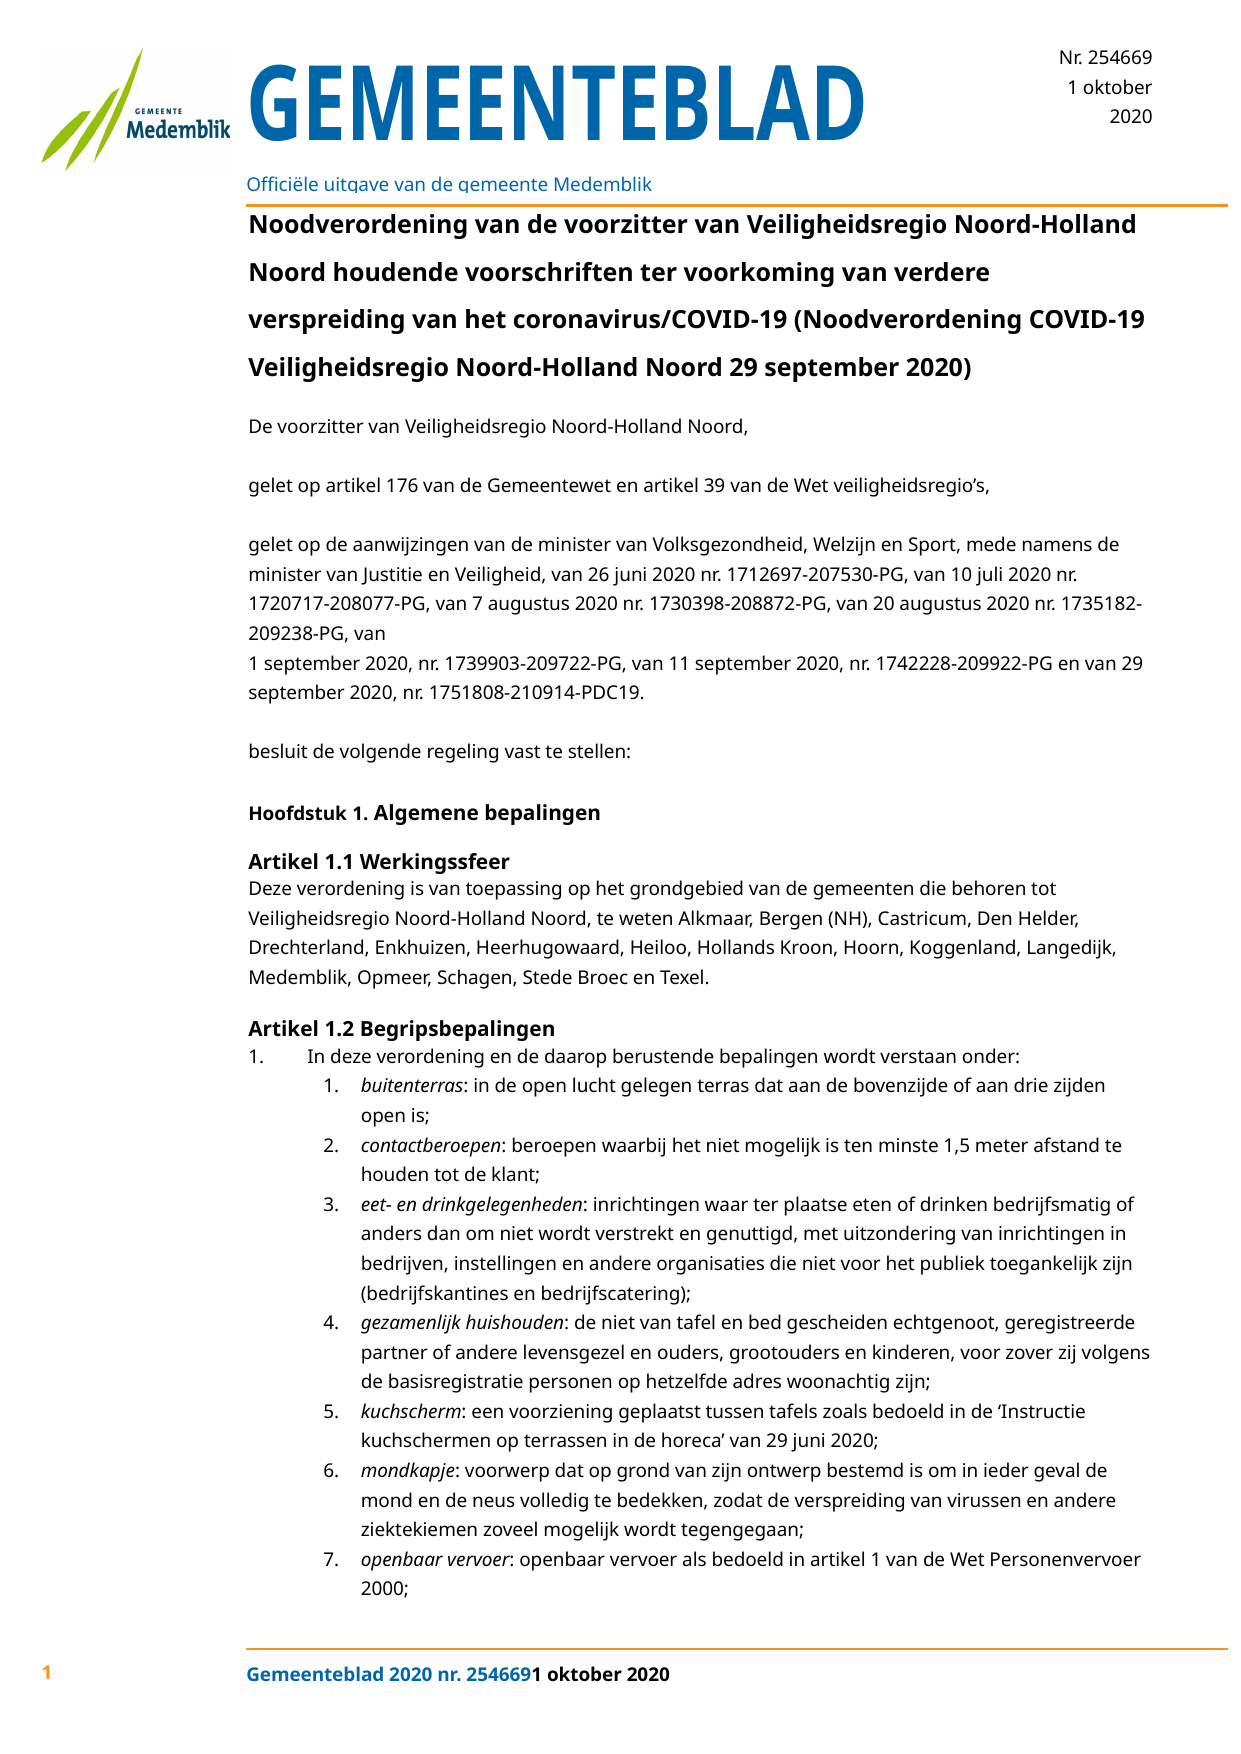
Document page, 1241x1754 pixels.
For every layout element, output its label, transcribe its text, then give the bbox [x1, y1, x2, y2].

text De voorzitter van Veiligheidsregio Noord-Holland Noord, [248, 413, 1152, 439]
text Artikel 1.2 Begripsbepalingen [248, 1014, 1152, 1043]
list buitenterras: in de open lucht gelegen terras dat aan de bovenzijde of aan drie zijden open is; [323, 1073, 1152, 1128]
text Deze verordening is van toepassing op het grondgebied van de gemeenten die behoren tot Veiligheidsregio Noord-Holland Noord, te weten Alkmaar, Bergen (NH), Castricum, Den Helder, Drechterland, Enkhuizen, Heerhugowaard, Heiloo, Hollands Kroon, Hoorn, Koggenland, Langedijk, Medemblik, Opmeer, Schagen, Stede Broec en Texel. [248, 875, 1152, 990]
list eet- en drinkgelegenheden: inrichtingen waar ter plaatse eten of drinken bedrijfsmatig of anders dan om niet wordt verstrekt en genuttigd, met uitzondering van inrichtingen in bedrijven, instellingen en andere organisaties die niet voor het publiek toegankelijk zijn (bedrijfskantines en bedrijfscatering); [323, 1191, 1152, 1305]
list kuchscherm: een voorziening geplaatst tussen tafels zoals bedoeld in de ‘Instructie kuchschermen op terrassen in de horeca’ van 29 juni 2020; [323, 1398, 1152, 1453]
list openbaar vervoer: openbaar vervoer als bedoeld in artikel 1 van de Wet Personenvervoer 2000; [323, 1546, 1152, 1601]
text Artikel 1.1 Werkingssfeer [248, 847, 1152, 875]
list gezamenlijk huishouden: de niet van tafel en bed gescheiden echtgenoot, geregistreerde partner of andere levensgezel en ouders, grootouders en kinderen, voor zover zij volgens de basisregistratie personen op hetzelfde adres woonachtig zijn; [323, 1309, 1152, 1394]
list In deze verordening en de daarop berustende bepalingen wordt verstaan onder: [248, 1043, 1152, 1069]
text besluit de volgende regeling vast te stellen: [248, 738, 1152, 764]
list mondkapje: voorwerp dat op grond van zijn ontwerp bestemd is om in ieder geval de mond en de neus volledig te bedekken, zodat de verspreiding van virussen en andere ziektekiemen zoveel mogelijk wordt tegengegaan; [323, 1457, 1152, 1542]
picture [41, 47, 231, 172]
text Hoofdstuk 1. Algemene bepalingen [248, 798, 1152, 826]
text gelet op de aanwijzingen van de minister van Volksgezondheid, Welzijn en Sport, mede namens de minister van Justitie en Veiligheid, van 26 juni 2020 nr. 1712697-207530-PG, van 10 juli 2020 nr. 1720717-208077-PG, van 7 augustus 2020 nr. 1730398-208872-PG, van 20 augustus 2020 nr. 1735182-209238-PG, van [248, 531, 1152, 646]
text gelet op artikel 176 van de Gemeentewet en artikel 39 van de Wet veiligheidsregio’s, [248, 472, 1152, 498]
text Noodverordening van de voorzitter van Veiligheidsregio Noord-Holland Noord houdende voorschriften ter voorkoming van verdere verspreiding van het coronavirus/COVID-19 (Noodverordening COVID-19 Veiligheidsregio Noord-Holland Noord 29 september 2020) [248, 207, 1152, 384]
list contactberoepen: beroepen waarbij het niet mogelijk is ten minste 1,5 meter afstand te houden tot de klant; [323, 1132, 1152, 1187]
text 1 september 2020, nr. 1739903-209722-PG, van 11 september 2020, nr. 1742228-209922-PG en van 29 september 2020, nr. 1751808-210914-PDC19. [248, 650, 1152, 705]
